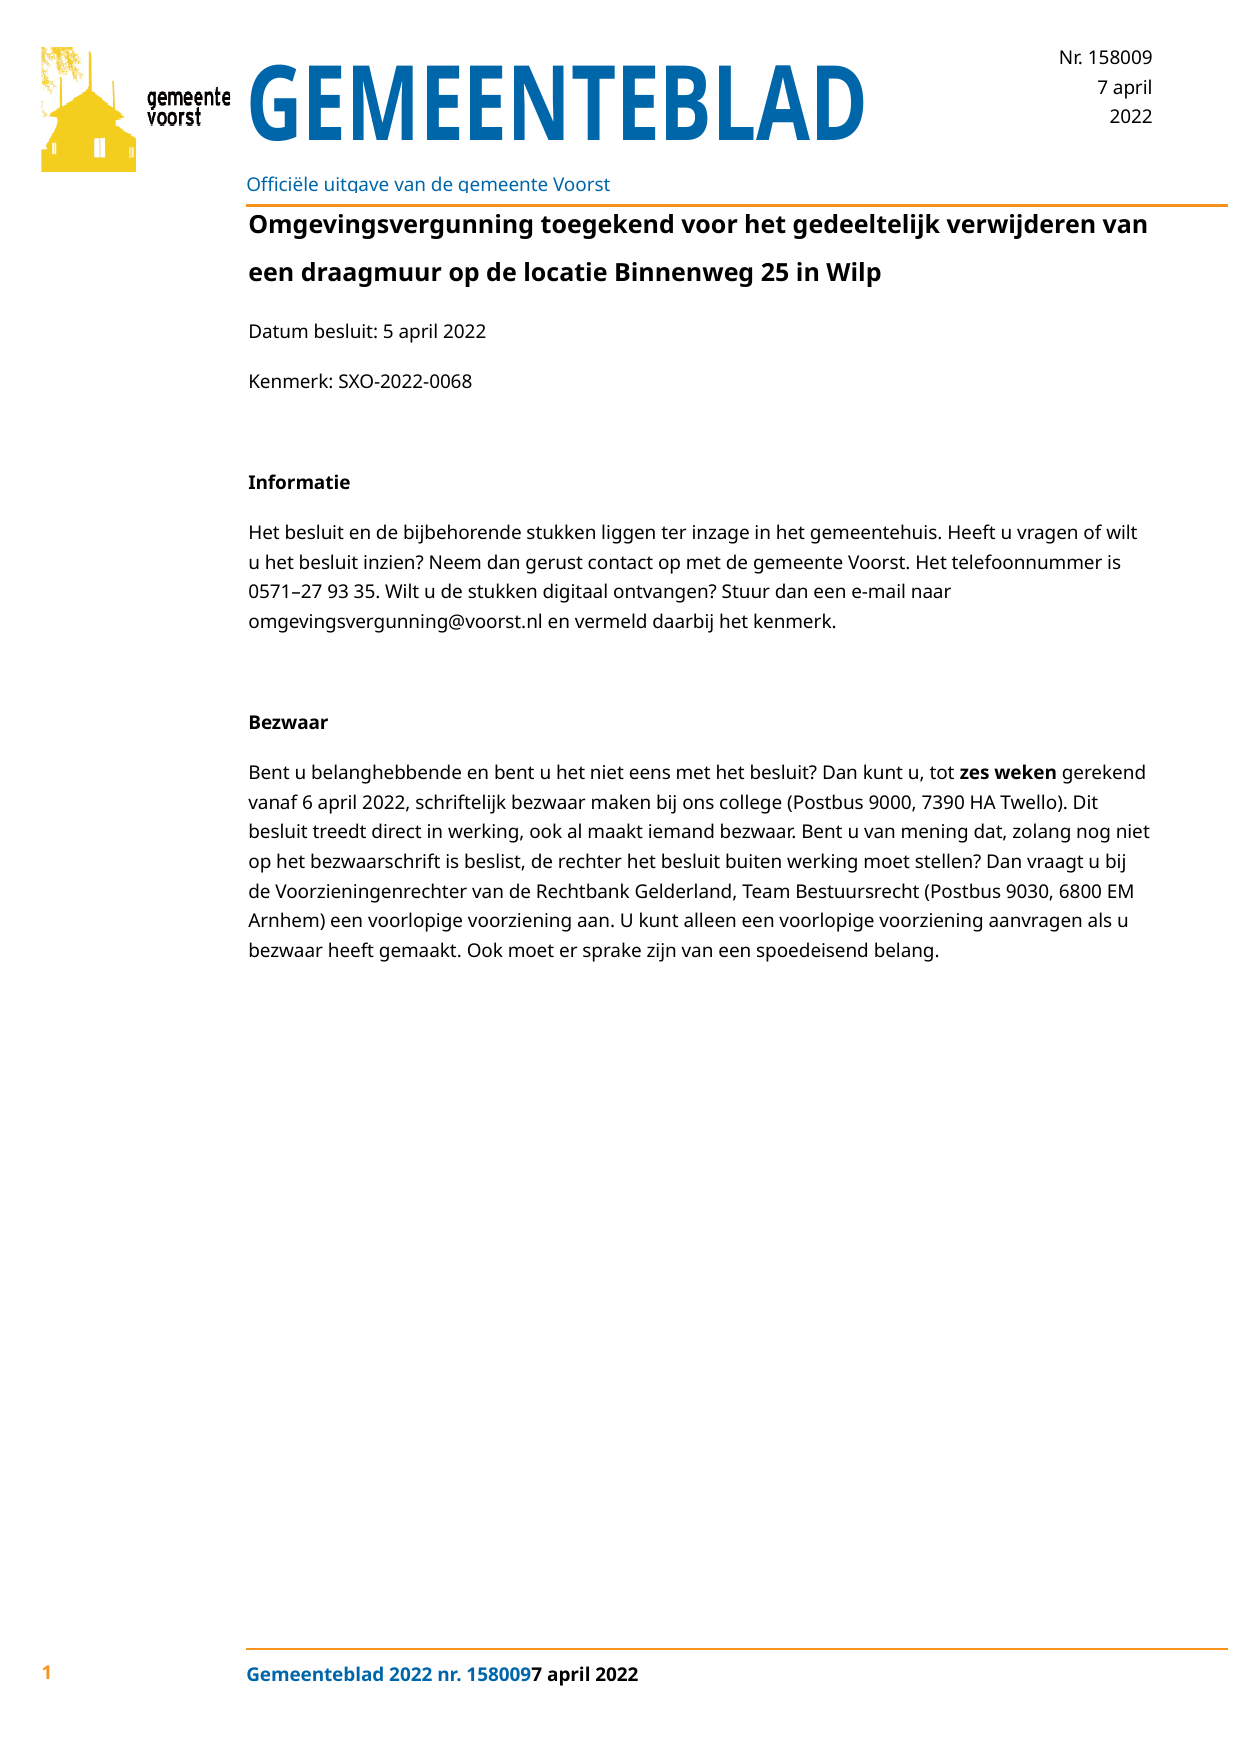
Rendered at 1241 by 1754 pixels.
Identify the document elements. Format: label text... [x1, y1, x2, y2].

text Datum besluit: 5 april 2022 [248, 318, 1152, 344]
text Bent u belanghebbende en bent u het niet eens met het besluit? Dan kunt u, tot zes weken gerekend vanaf 6 april 2022, schriftelijk bezwaar maken bij ons college (Postbus 9000, 7390 HA Twello). Dit besluit treedt direct in werking, ook al maakt iemand bezwaar. Bent u van mening dat, zolang nog niet op het bezwaarschrift is beslist, de rechter het besluit buiten werking moet stellen? Dan vraagt u bij de Voorzieningenrechter van de Rechtbank Gelderland, Team Bestuursrecht (Postbus 9030, 6800 EM Arnhem) een voorlopige voorziening aan. U kunt alleen een voorlopige voorziening aanvragen als u bezwaar heeft gemaakt. Ook moet er sprake zijn van een spoedeisend belang. [248, 759, 1152, 963]
text Kenmerk: SXO-2022-0068 [248, 368, 1152, 394]
picture [41, 47, 231, 172]
text Het besluit en de bijbehorende stukken liggen ter inzage in het gemeentehuis. Heeft u vragen of wilt u het besluit inzien? Neem dan gerust contact op met de gemeente Voorst. Het telefoonnummer is 0571–27 93 35. Wilt u de stukken digitaal ontvangen? Stuur dan een e-mail naar omgevingsvergunning@voorst.nl en vermeld daarbij het kenmerk. [248, 519, 1152, 634]
text Omgevingsvergunning toegekend voor het gedeeltelijk verwijderen van een draagmuur op de locatie Binnenweg 25 in Wilp [248, 207, 1152, 288]
text Informatie [248, 469, 1152, 495]
text Bezwaar [248, 709, 1152, 735]
